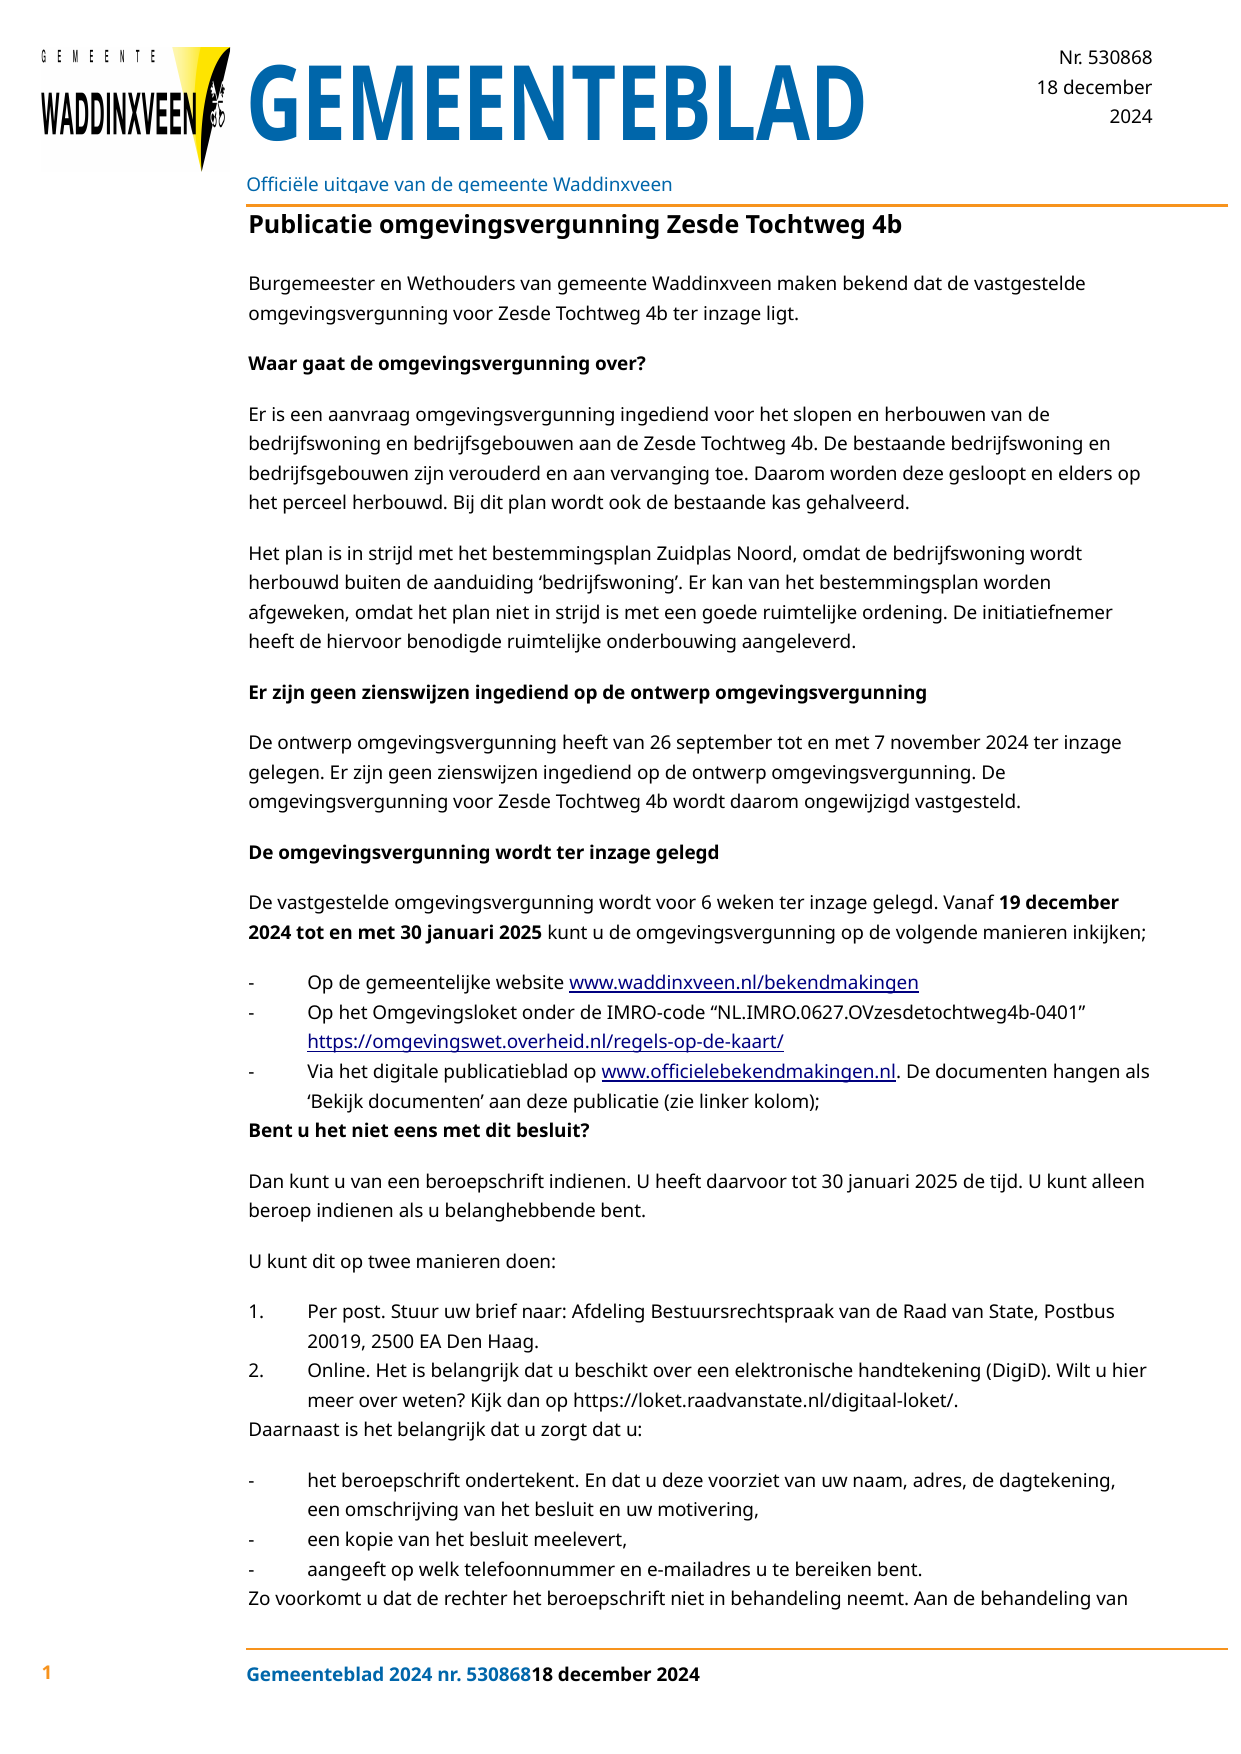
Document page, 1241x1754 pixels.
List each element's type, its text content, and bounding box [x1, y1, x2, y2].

list Per post. Stuur uw brief naar: Afdeling Bestuursrechtspraak van de Raad van State, Postbus 20019, 2500 EA Den Haag. [248, 1298, 1152, 1353]
text Burgemeester en Wethouders van gemeente Waddinxveen maken bekend dat de vastgestelde omgevingsvergunning voor Zesde Tochtweg 4b ter inzage ligt. [248, 270, 1152, 326]
text De omgevingsvergunning wordt ter inzage gelegd [248, 839, 1152, 865]
text De ontwerp omgevingsvergunning heeft van 26 september tot en met 7 november 2024 ter inzage gelegen. Er zijn geen zienswijzen ingediend op de ontwerp omgevingsvergunning. De omgevingsvergunning voor Zesde Tochtweg 4b wordt daarom ongewijzigd vastgesteld. [248, 729, 1152, 814]
text Zo voorkomt u dat de rechter het beroepschrift niet in behandeling neemt. Aan de behandeling van [248, 1585, 1152, 1611]
text Waar gaat de omgevingsvergunning over? [248, 350, 1152, 376]
text Het plan is in strijd met het bestemmingsplan Zuidplas Noord, omdat de bedrijfswoning wordt herbouwd buiten de aanduiding ‘bedrijfswoning’. Er kan van het bestemmingsplan worden afgeweken, omdat het plan niet in strijd is met een goede ruimtelijke ordening. De initiatiefnemer heeft de hiervoor benodigde ruimtelijke onderbouwing aangeleverd. [248, 540, 1152, 654]
picture [41, 47, 231, 172]
list het beroepschrift ondertekent. En dat u deze voorziet van uw naam, adres, de dagtekening, een omschrijving van het besluit en uw motivering, [248, 1467, 1152, 1522]
text Daarnaast is het belangrijk dat u zorgt dat u: [248, 1417, 1152, 1442]
list een kopie van het besluit meelevert, [248, 1526, 1152, 1552]
list Op het Omgevingsloket onder de IMRO-code “NL.IMRO.0627.OVzesdetochtweg4b-0401” https://omgevingswet.overheid.nl/regels-op-de-kaart/ [248, 999, 1152, 1054]
text De vastgestelde omgevingsvergunning wordt voor 6 weken ter inzage gelegd. Vanaf 19 december 2024 tot en met 30 januari 2025 kunt u de omgevingsvergunning op de volgende manieren inkijken; [248, 889, 1152, 945]
list Online. Het is belangrijk dat u beschikt over een elektronische handtekening (DigiD). Wilt u hier meer over weten? Kijk dan op https://loket.raadvanstate.nl/digitaal-loket/. [248, 1357, 1152, 1413]
text Er is een aanvraag omgevingsvergunning ingediend voor het slopen en herbouwen van de bedrijfswoning en bedrijfsgebouwen aan de Zesde Tochtweg 4b. De bestaande bedrijfswoning en bedrijfsgebouwen zijn verouderd en aan vervanging toe. Daarom worden deze gesloopt en elders op het perceel herbouwd. Bij dit plan wordt ook de bestaande kas gehalveerd. [248, 401, 1152, 515]
list Op de gemeentelijke website www.waddinxveen.nl/bekendmakingen [248, 969, 1152, 995]
text Dan kunt u van een beroepschrift indienen. U heeft daarvoor tot 30 januari 2025 de tijd. U kunt alleen beroep indienen als u belanghebbende bent. [248, 1168, 1152, 1223]
text U kunt dit op twee manieren doen: [248, 1248, 1152, 1273]
text Bent u het niet eens met dit besluit? [248, 1117, 1152, 1143]
text Publicatie omgevingsvergunning Zesde Tochtweg 4b [248, 207, 1152, 241]
list Via het digitale publicatieblad op www.officielebekendmakingen.nl. De documenten hangen als ‘Bekijk documenten’ aan deze publicatie (zie linker kolom); [248, 1058, 1152, 1113]
list aangeeft op welk telefoonnummer en e-mailadres u te bereiken bent. [248, 1556, 1152, 1581]
text Er zijn geen zienswijzen ingediend op de ontwerp omgevingsvergunning [248, 679, 1152, 705]
